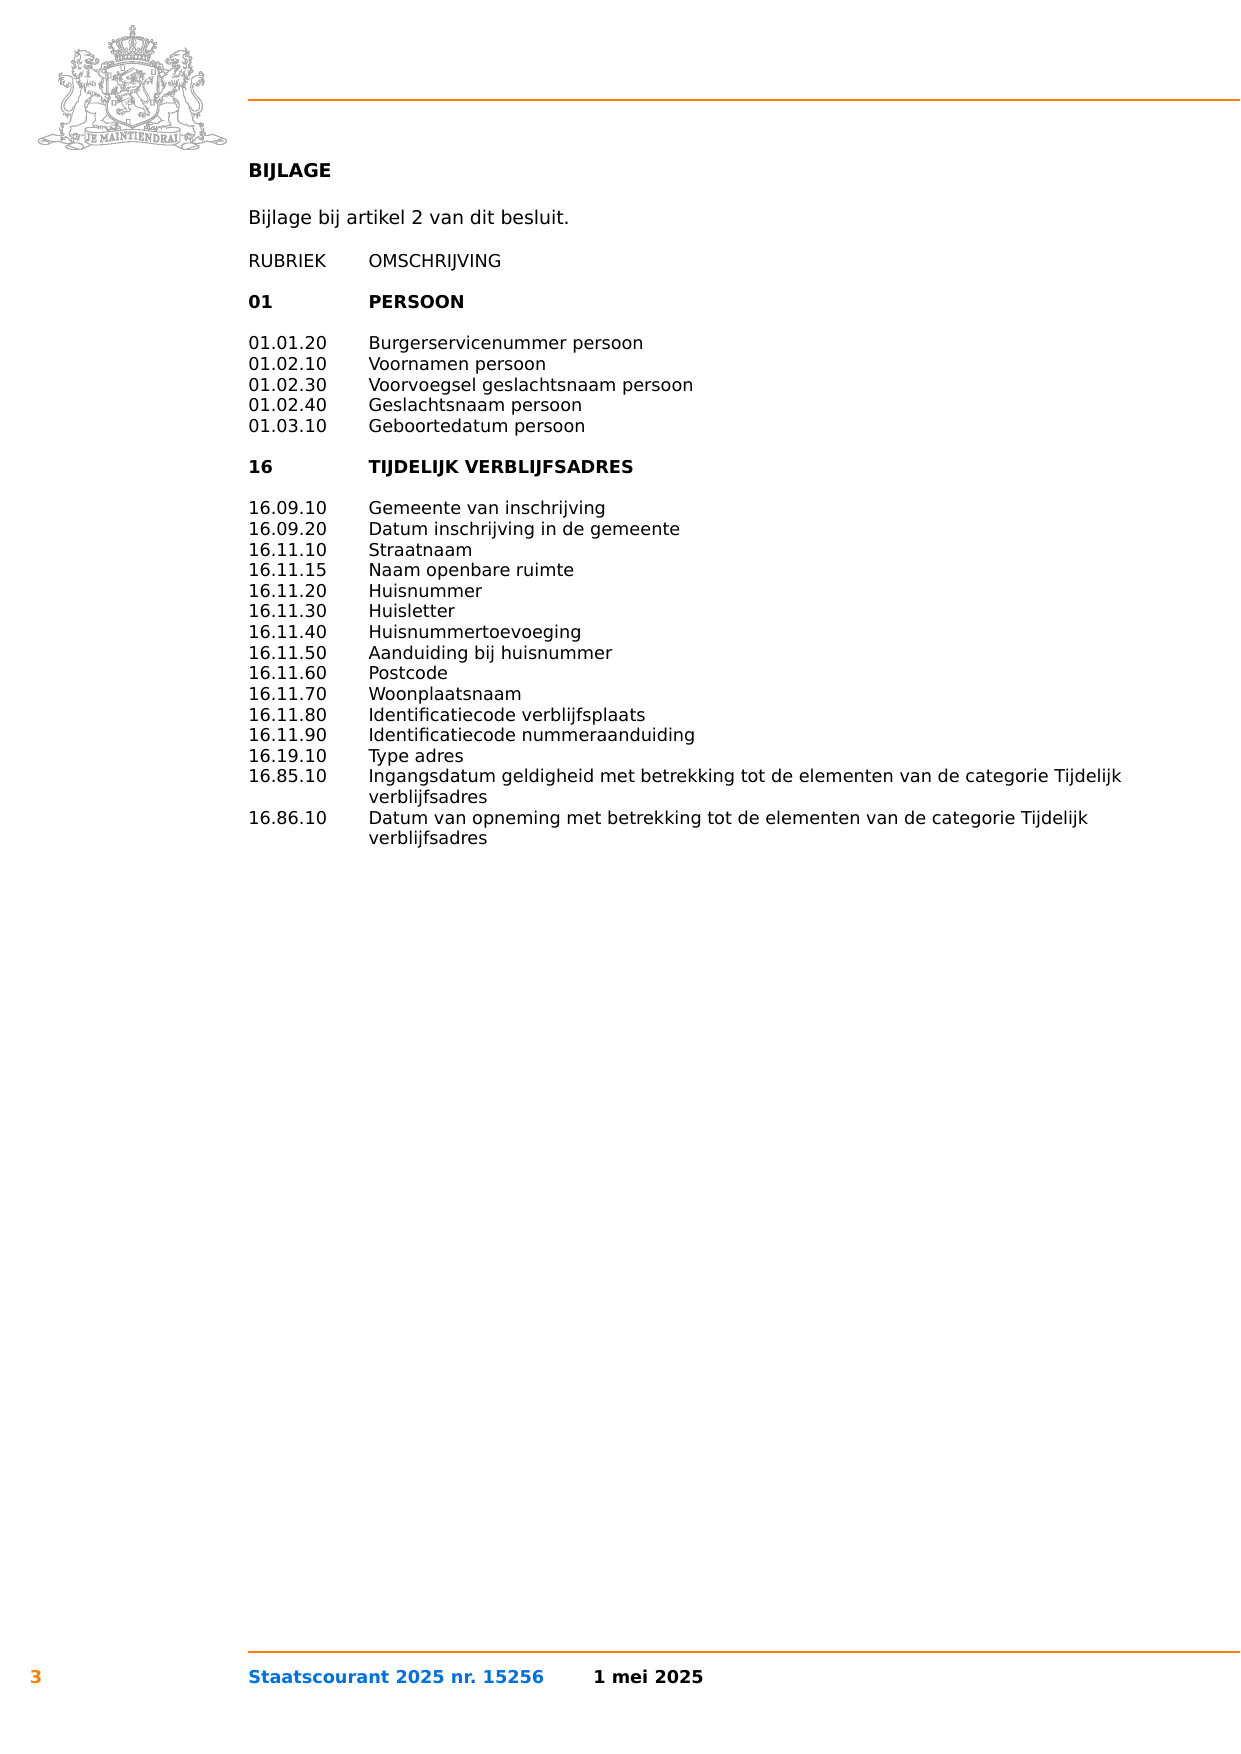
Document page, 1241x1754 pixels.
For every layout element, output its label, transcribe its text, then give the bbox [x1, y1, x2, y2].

table_cell [363, 271, 1163, 292]
table_cell Burgerservicenummer persoon [363, 333, 1163, 354]
table_cell 16.11.15 [248, 560, 362, 581]
table_cell Gemeente van inschrijving [363, 498, 1163, 519]
text Bijlage bij artikel 2 van dit besluit. [248, 207, 1163, 229]
table_cell Huisnummer [363, 581, 1163, 601]
table_cell 16.11.40 [248, 622, 362, 643]
table_cell TIJDELIJK VERBLIJFSADRES [363, 457, 1163, 478]
table_cell Woonplaatsnaam [363, 684, 1163, 704]
table_cell 16.85.10 [248, 766, 362, 808]
table_cell [363, 436, 1163, 457]
table_cell PERSOON [363, 292, 1163, 313]
table_cell [248, 478, 362, 498]
table_cell [248, 436, 362, 457]
table_cell 01.02.30 [248, 375, 362, 395]
table_cell 16.11.30 [248, 601, 362, 622]
table_cell 16.19.10 [248, 746, 362, 766]
table_cell 01 [248, 292, 362, 313]
table_cell [248, 271, 362, 292]
table_header RUBRIEK [248, 251, 362, 271]
table_cell [363, 313, 1163, 333]
table_cell Datum inschrijving in de gemeente [363, 519, 1163, 539]
subtitle BIJLAGE [248, 160, 1163, 182]
table_cell Naam openbare ruimte [363, 560, 1163, 581]
table_cell Geboortedatum persoon [363, 416, 1163, 436]
table_cell 16.09.20 [248, 519, 362, 539]
table_cell 16.11.60 [248, 663, 362, 684]
table_cell Type adres [363, 746, 1163, 766]
table_cell Voornamen persoon [363, 354, 1163, 374]
table_cell Huisnummertoevoeging [363, 622, 1163, 643]
table_cell 16.11.10 [248, 540, 362, 560]
table_cell Ingangsdatum geldigheid met betrekking tot de elementen van de categorie Tijdelijk verblijfsadres [363, 766, 1163, 808]
table_cell [248, 313, 362, 333]
table_cell Identificatiecode verblijfsplaats [363, 705, 1163, 725]
table_cell 16.11.70 [248, 684, 362, 704]
table_cell 01.02.10 [248, 354, 362, 374]
table_cell Voorvoegsel geslachtsnaam persoon [363, 375, 1163, 395]
table_cell 16.86.10 [248, 808, 362, 849]
table_cell Geslachtsnaam persoon [363, 395, 1163, 416]
table_cell 16.09.10 [248, 498, 362, 519]
table_cell 16 [248, 457, 362, 478]
table_cell 01.01.20 [248, 333, 362, 354]
table_cell 16.11.90 [248, 725, 362, 746]
table_cell 16.11.20 [248, 581, 362, 601]
table_cell Aanduiding bij huisnummer [363, 643, 1163, 663]
picture [38, 25, 227, 150]
table_cell Identificatiecode nummeraanduiding [363, 725, 1163, 746]
table_cell Straatnaam [363, 540, 1163, 560]
table_cell 16.11.50 [248, 643, 362, 663]
table_header OMSCHRIJVING [363, 251, 1163, 271]
table_cell 16.11.80 [248, 705, 362, 725]
table_cell Huisletter [363, 601, 1163, 622]
table_cell Datum van opneming met betrekking tot de elementen van de categorie Tijdelijk verblijfsadres [363, 808, 1163, 849]
table_cell Postcode [363, 663, 1163, 684]
table_cell [363, 478, 1163, 498]
table_cell 01.03.10 [248, 416, 362, 436]
table_cell 01.02.40 [248, 395, 362, 416]
